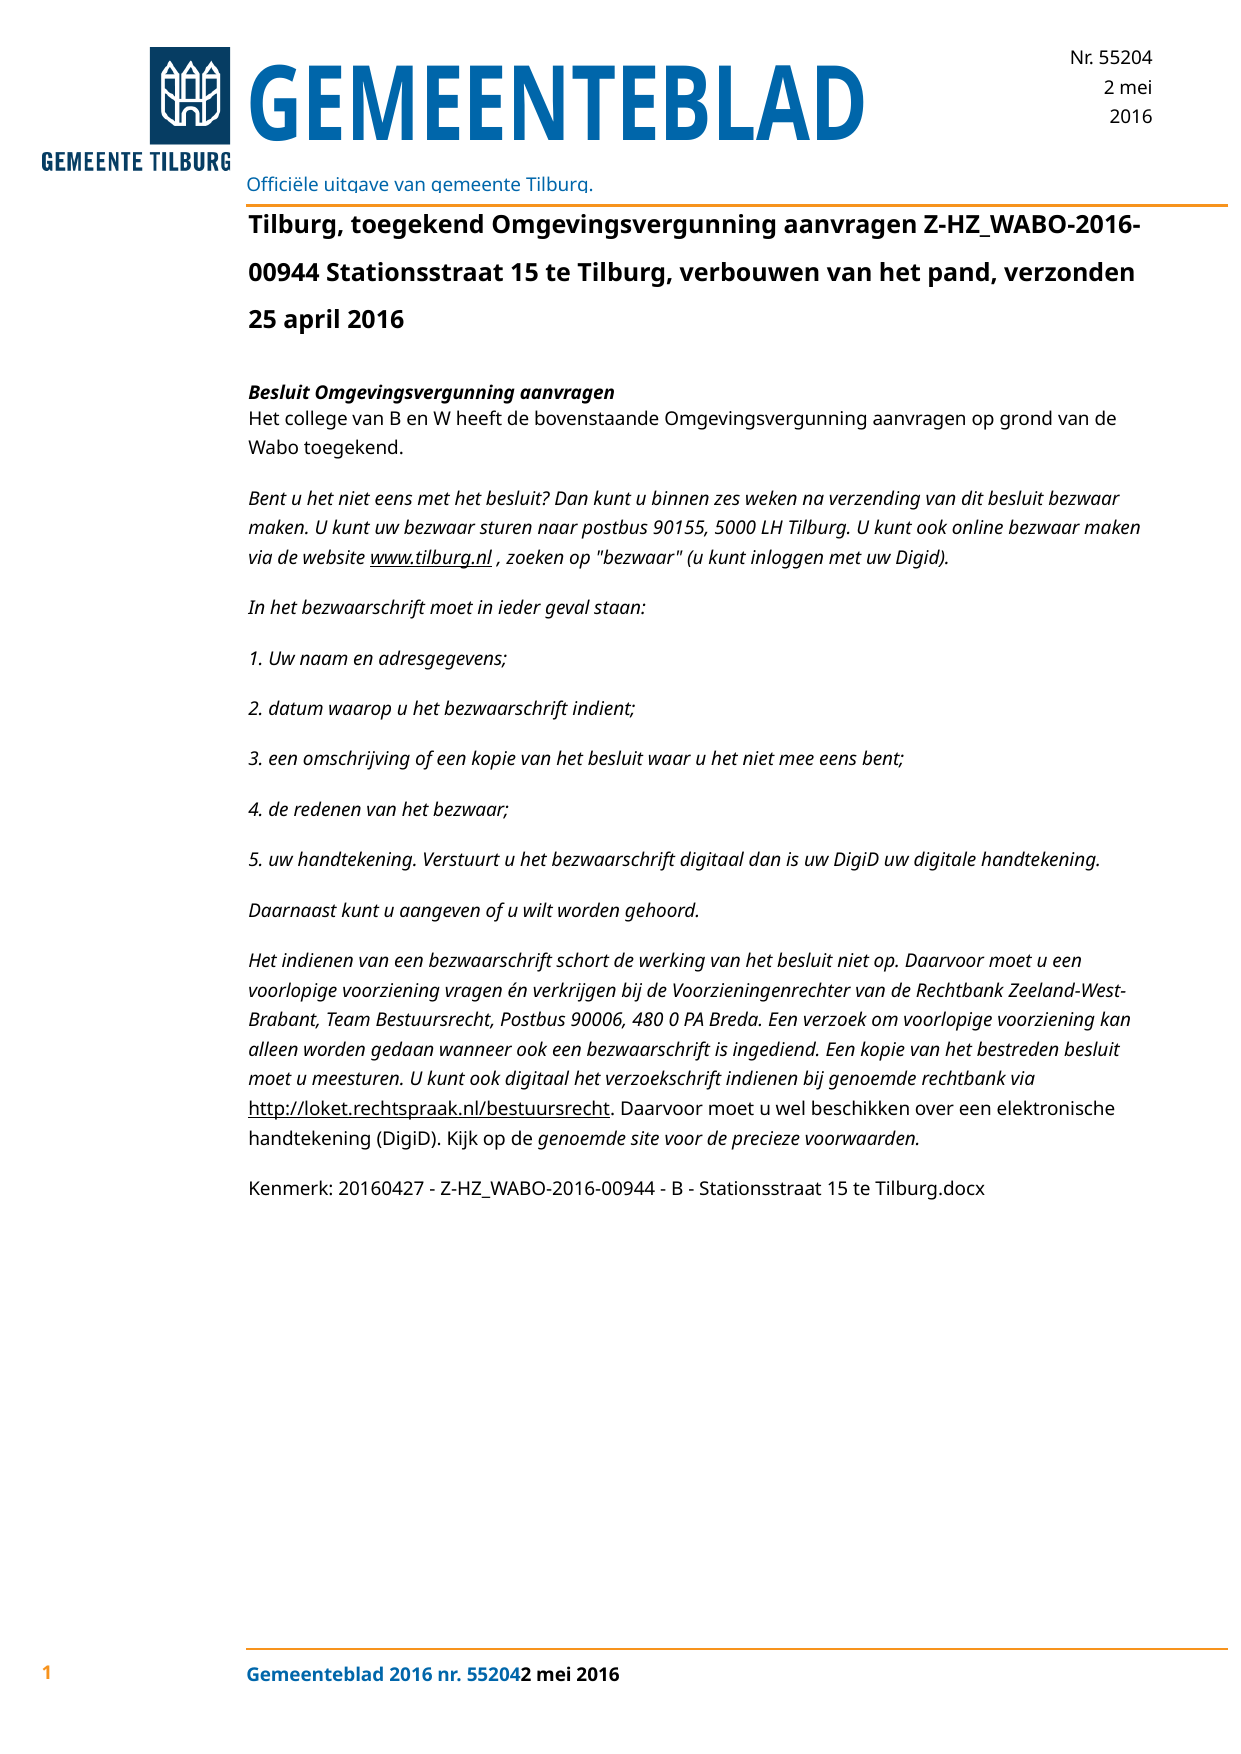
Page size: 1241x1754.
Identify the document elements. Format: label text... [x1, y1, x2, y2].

text Kenmerk: 20160427 - Z-HZ_WABO-2016-00944 - B - Stationsstraat 15 te Tilburg.docx [248, 1175, 1152, 1201]
text Daarnaast kunt u aangeven of u wilt worden gehoord. [248, 897, 1152, 923]
text Bent u het niet eens met het besluit? Dan kunt u binnen zes weken na verzending van dit besluit bezwaar maken. U kunt uw bezwaar sturen naar postbus 90155, 5000 LH Tilburg. U kunt ook online bezwaar maken via de website www.tilburg.nl , zoeken op "bezwaar" (u kunt inloggen met uw Digid). [248, 485, 1152, 570]
text 3. een omschrijving of een kopie van het besluit waar u het niet mee eens bent; [248, 746, 1152, 771]
text 1. Uw naam en adresgegevens; [248, 645, 1152, 671]
text 5. uw handtekening. Verstuurt u het bezwaarschrift digitaal dan is uw DigiD uw digitale handtekening. [248, 846, 1152, 872]
text 2. datum waarop u het bezwaarschrift indient; [248, 695, 1152, 721]
text Het college van B en W heeft de bovenstaande Omgevingsvergunning aanvragen op grond van de Wabo toegekend. [248, 405, 1152, 460]
text In het bezwaarschrift moet in ieder geval staan: [248, 594, 1152, 620]
text Besluit Omgevingsvergunning aanvragen [248, 379, 1152, 405]
text Het indienen van een bezwaarschrift schort de werking van het besluit niet op. Daarvoor moet u een voorlopige voorziening vragen én verkrijgen bij de Voorzieningenrechter van de Rechtbank Zeeland-West-Brabant, Team Bestuursrecht, Postbus 90006, 480 0 PA Breda. Een verzoek om voorlopige voorziening kan alleen worden gedaan wanneer ook een bezwaarschrift is ingediend. Een kopie van het bestreden besluit moet u meesturen. U kunt ook digitaal het verzoekschrift indienen bij genoemde rechtbank via http://loket.rechtspraak.nl/bestuursrecht. Daarvoor moet u wel beschikken over een elektronische handtekening (DigiD). Kijk op de genoemde site voor de precieze voorwaarden. [248, 947, 1152, 1151]
text 4. de redenen van het bezwaar; [248, 796, 1152, 822]
text Tilburg, toegekend Omgevingsvergunning aanvragen Z-HZ_WABO-2016-00944 Stationsstraat 15 te Tilburg, verbouwen van het pand, verzonden 25 april 2016 [248, 207, 1152, 336]
picture [41, 47, 231, 172]
